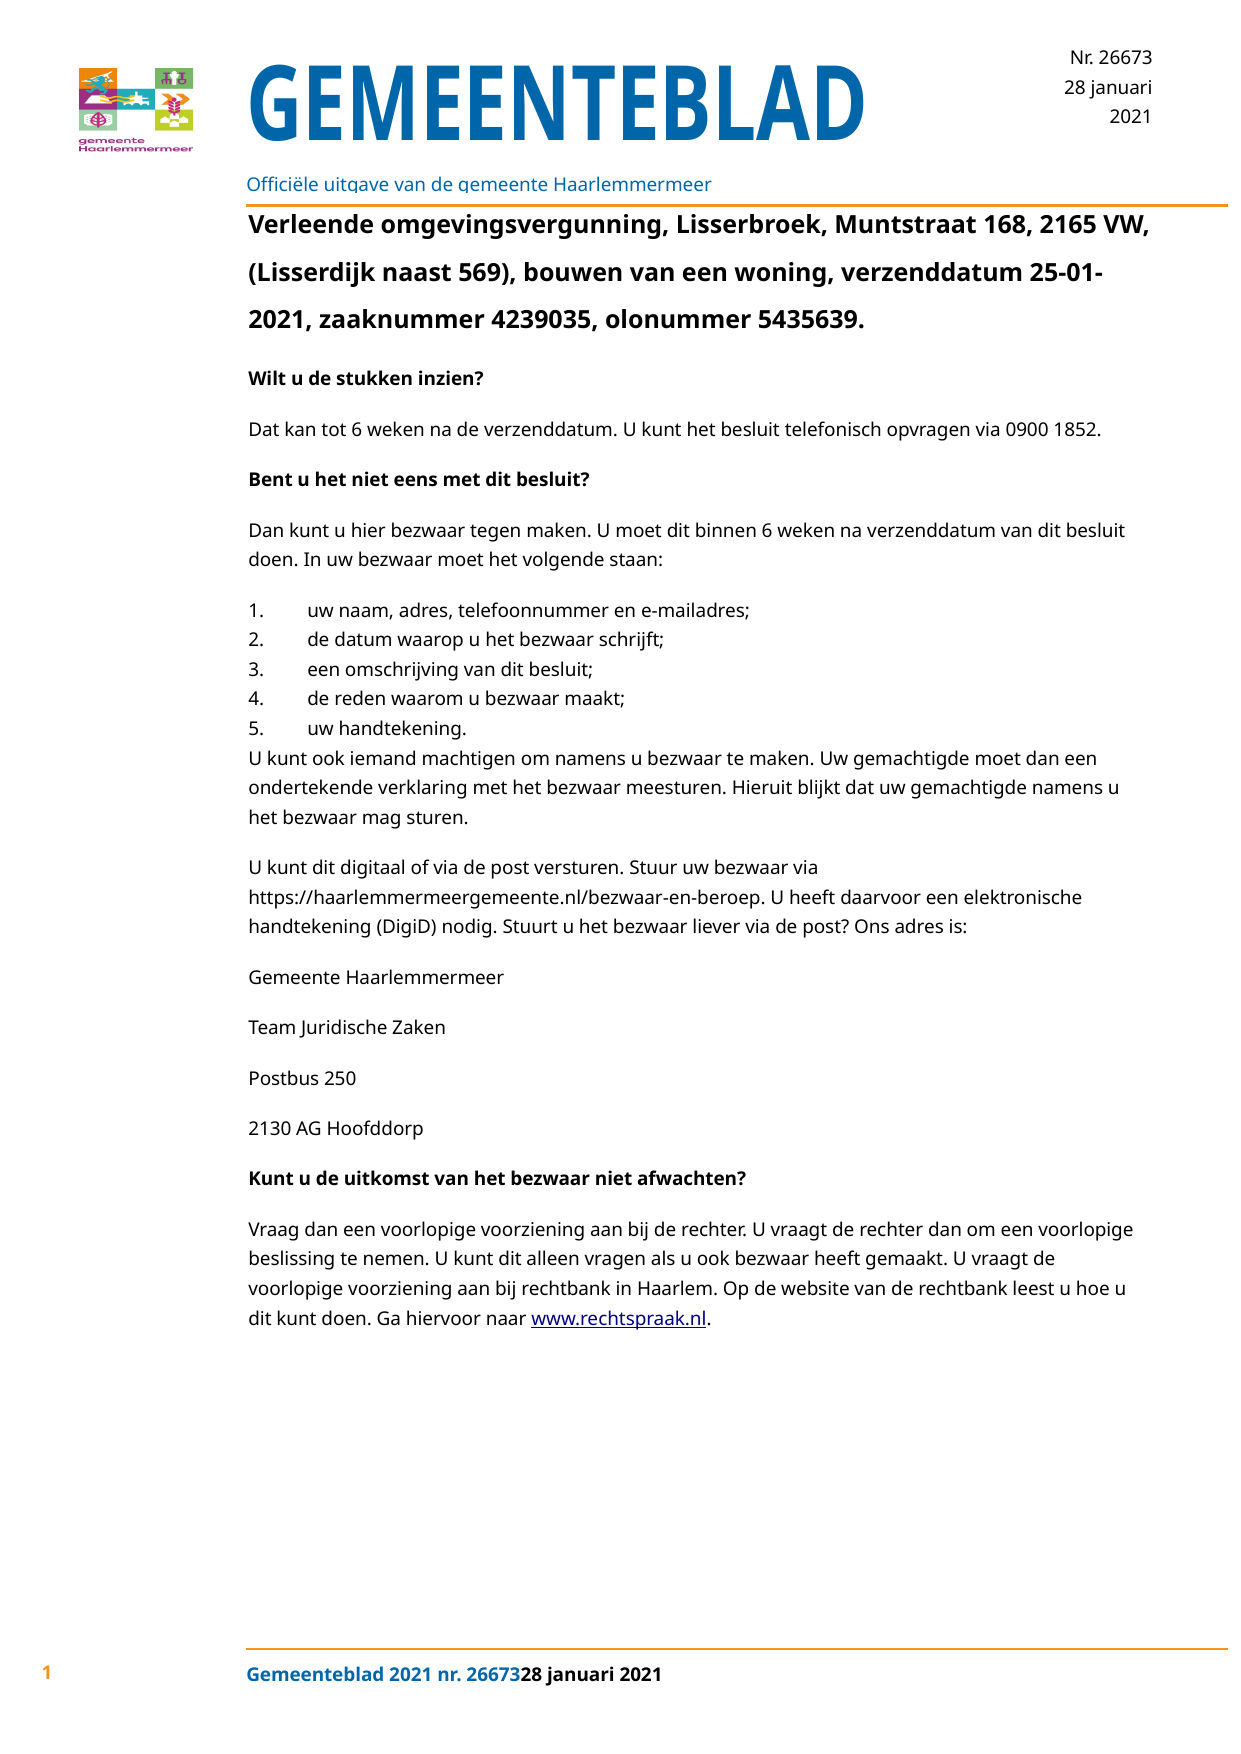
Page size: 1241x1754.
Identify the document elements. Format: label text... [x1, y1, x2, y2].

text Bent u het niet eens met dit besluit? [248, 466, 1152, 492]
list uw naam, adres, telefoonnummer en e-mailadres; [248, 597, 1152, 622]
text Team Juridische Zaken [248, 1014, 1152, 1040]
text 2130 AG Hoofddorp [248, 1115, 1152, 1141]
picture [41, 47, 231, 172]
list de datum waarop u het bezwaar schrijft; [248, 626, 1152, 652]
text Wilt u de stukken inzien? [248, 366, 1152, 391]
list de reden waarom u bezwaar maakt; [248, 686, 1152, 711]
text Dat kan tot 6 weken na de verzenddatum. U kunt het besluit telefonisch opvragen via 0900 1852. [248, 416, 1152, 442]
text Kunt u de uitkomst van het bezwaar niet afwachten? [248, 1166, 1152, 1191]
list uw handtekening. [248, 715, 1152, 741]
text Gemeente Haarlemmermeer [248, 964, 1152, 989]
text Verleende omgevingsvergunning, Lisserbroek, Muntstraat 168, 2165 VW, (Lisserdijk naast 569), bouwen van een woning, verzenddatum 25-01-2021, zaaknummer 4239035, olonummer 5435639. [248, 207, 1152, 336]
text Postbus 250 [248, 1065, 1152, 1090]
text Dan kunt u hier bezwaar tegen maken. U moet dit binnen 6 weken na verzenddatum van dit besluit doen. In uw bezwaar moet het volgende staan: [248, 517, 1152, 572]
text U kunt ook iemand machtigen om namens u bezwaar te maken. Uw gemachtigde moet dan een ondertekende verklaring met het bezwaar meesturen. Hieruit blijkt dat uw gemachtigde namens u het bezwaar mag sturen. [248, 745, 1152, 829]
text Vraag dan een voorlopige voorziening aan bij de rechter. U vraagt de rechter dan om een voorlopige beslissing te nemen. U kunt dit alleen vragen als u ook bezwaar heeft gemaakt. U vraagt de voorlopige voorziening aan bij rechtbank in Haarlem. Op de website van de rechtbank leest u hoe u dit kunt doen. Ga hiervoor naar www.rechtspraak.nl. [248, 1216, 1152, 1330]
text U kunt dit digitaal of via de post versturen. Stuur uw bezwaar via https://haarlemmermeergemeente.nl/bezwaar-en-beroep. U heeft daarvoor een elektronische handtekening (DigiD) nodig. Stuurt u het bezwaar liever via de post? Ons adres is: [248, 854, 1152, 939]
list een omschrijving van dit besluit; [248, 656, 1152, 682]
